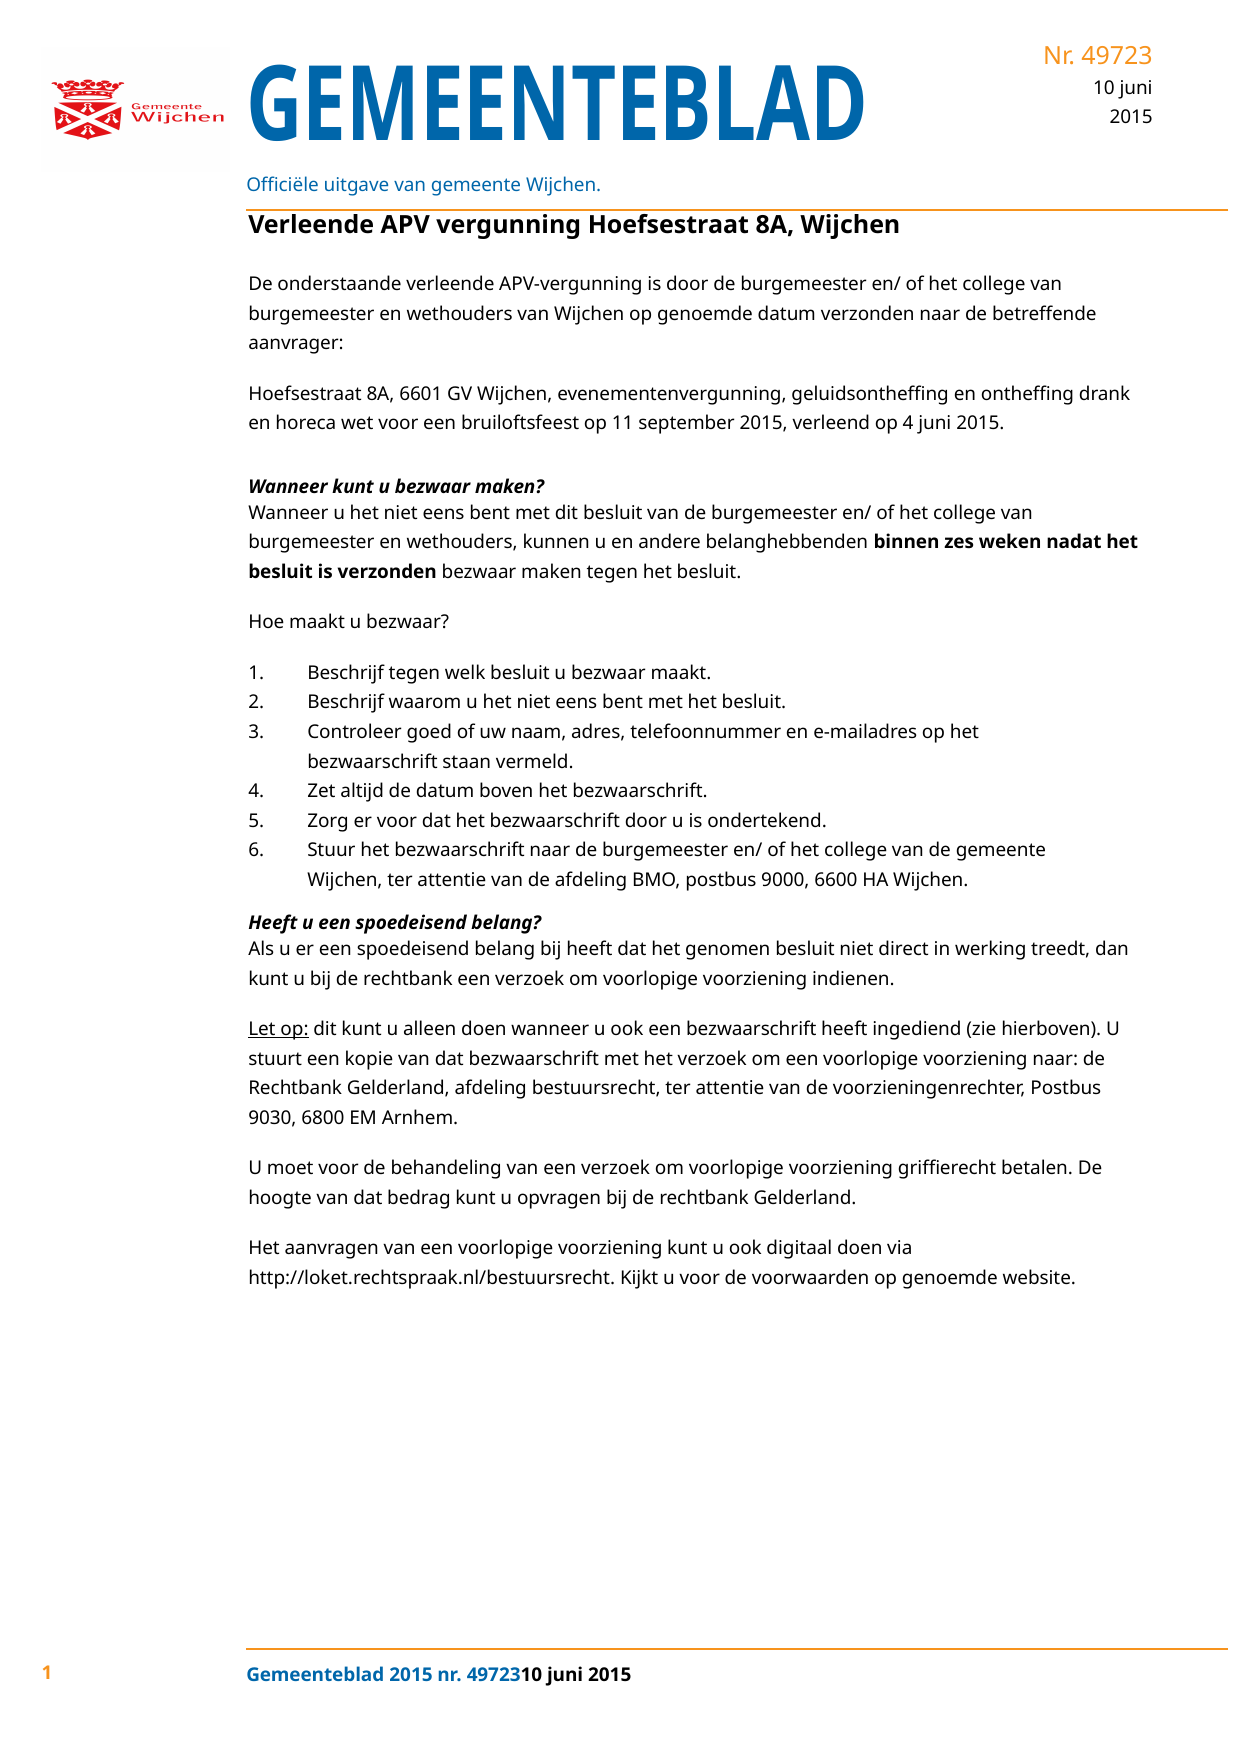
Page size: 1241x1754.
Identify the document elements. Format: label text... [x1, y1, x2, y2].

text Hoe maakt u bezwaar? [248, 609, 1152, 634]
text Als u er een spoedeisend belang bij heeft dat het genomen besluit niet direct in werking treedt, dan kunt u bij de rechtbank een verzoek om voorlopige voorziening indienen. [248, 935, 1152, 990]
text Heeft u een spoedeisend belang? [248, 909, 1152, 935]
list Wijchen, ter attentie van de afdeling BMO, postbus 9000, 6600 HA Wijchen. [248, 866, 1152, 892]
list Zorg er voor dat het bezwaarschrift door u is ondertekend. [248, 807, 1152, 833]
text Hoefsestraat 8A, 6601 GV Wijchen, evenementenvergunning, geluidsontheffing en ontheffing drank en horeca wet voor een bruiloftsfeest op 11 september 2015, verleend op 4 juni 2015. [248, 380, 1152, 435]
text Wanneer u het niet eens bent met dit besluit van de burgemeester en/ of het college van burgemeester en wethouders, kunnen u en andere belanghebbenden binnen zes weken nadat het besluit is verzonden bezwaar maken tegen het besluit. [248, 499, 1152, 584]
text Wanneer kunt u bezwaar maken? [248, 473, 1152, 499]
list Zet altijd de datum boven het bezwaarschrift. [248, 777, 1152, 803]
picture [41, 47, 231, 172]
text U moet voor de behandeling van een verzoek om voorlopige voorziening griffierecht betalen. De hoogte van dat bedrag kunt u opvragen bij de rechtbank Gelderland. [248, 1154, 1152, 1209]
text Het aanvragen van een voorlopige voorziening kunt u ook digitaal doen via http://loket.rechtspraak.nl/bestuursrecht. Kijkt u voor de voorwaarden op genoemde website. [248, 1234, 1152, 1289]
text De onderstaande verleende APV-vergunning is door de burgemeester en/ of het college van burgemeester en wethouders van Wijchen op genoemde datum verzonden naar de betreffende aanvrager: [248, 270, 1152, 355]
list Beschrijf tegen welk besluit u bezwaar maakt. [248, 659, 1152, 685]
text Let op: dit kunt u alleen doen wanneer u ook een bezwaarschrift heeft ingediend (zie hierboven). U stuurt een kopie van dat bezwaarschrift met het verzoek om een voorlopige voorziening naar: de Rechtbank Gelderland, afdeling bestuursrecht, ter attentie van de voorzieningenrechter, Postbus 9030, 6800 EM Arnhem. [248, 1015, 1152, 1129]
text Verleende APV vergunning Hoefsestraat 8A, Wijchen [248, 211, 1152, 241]
list Beschrijf waarom u het niet eens bent met het besluit. [248, 689, 1152, 714]
list Controleer goed of uw naam, adres, telefoonnummer en e-mailadres op het [248, 718, 1152, 744]
list bezwaarschrift staan vermeld. [248, 748, 1152, 774]
list Stuur het bezwaarschrift naar de burgemeester en/ of het college van de gemeente [248, 837, 1152, 862]
